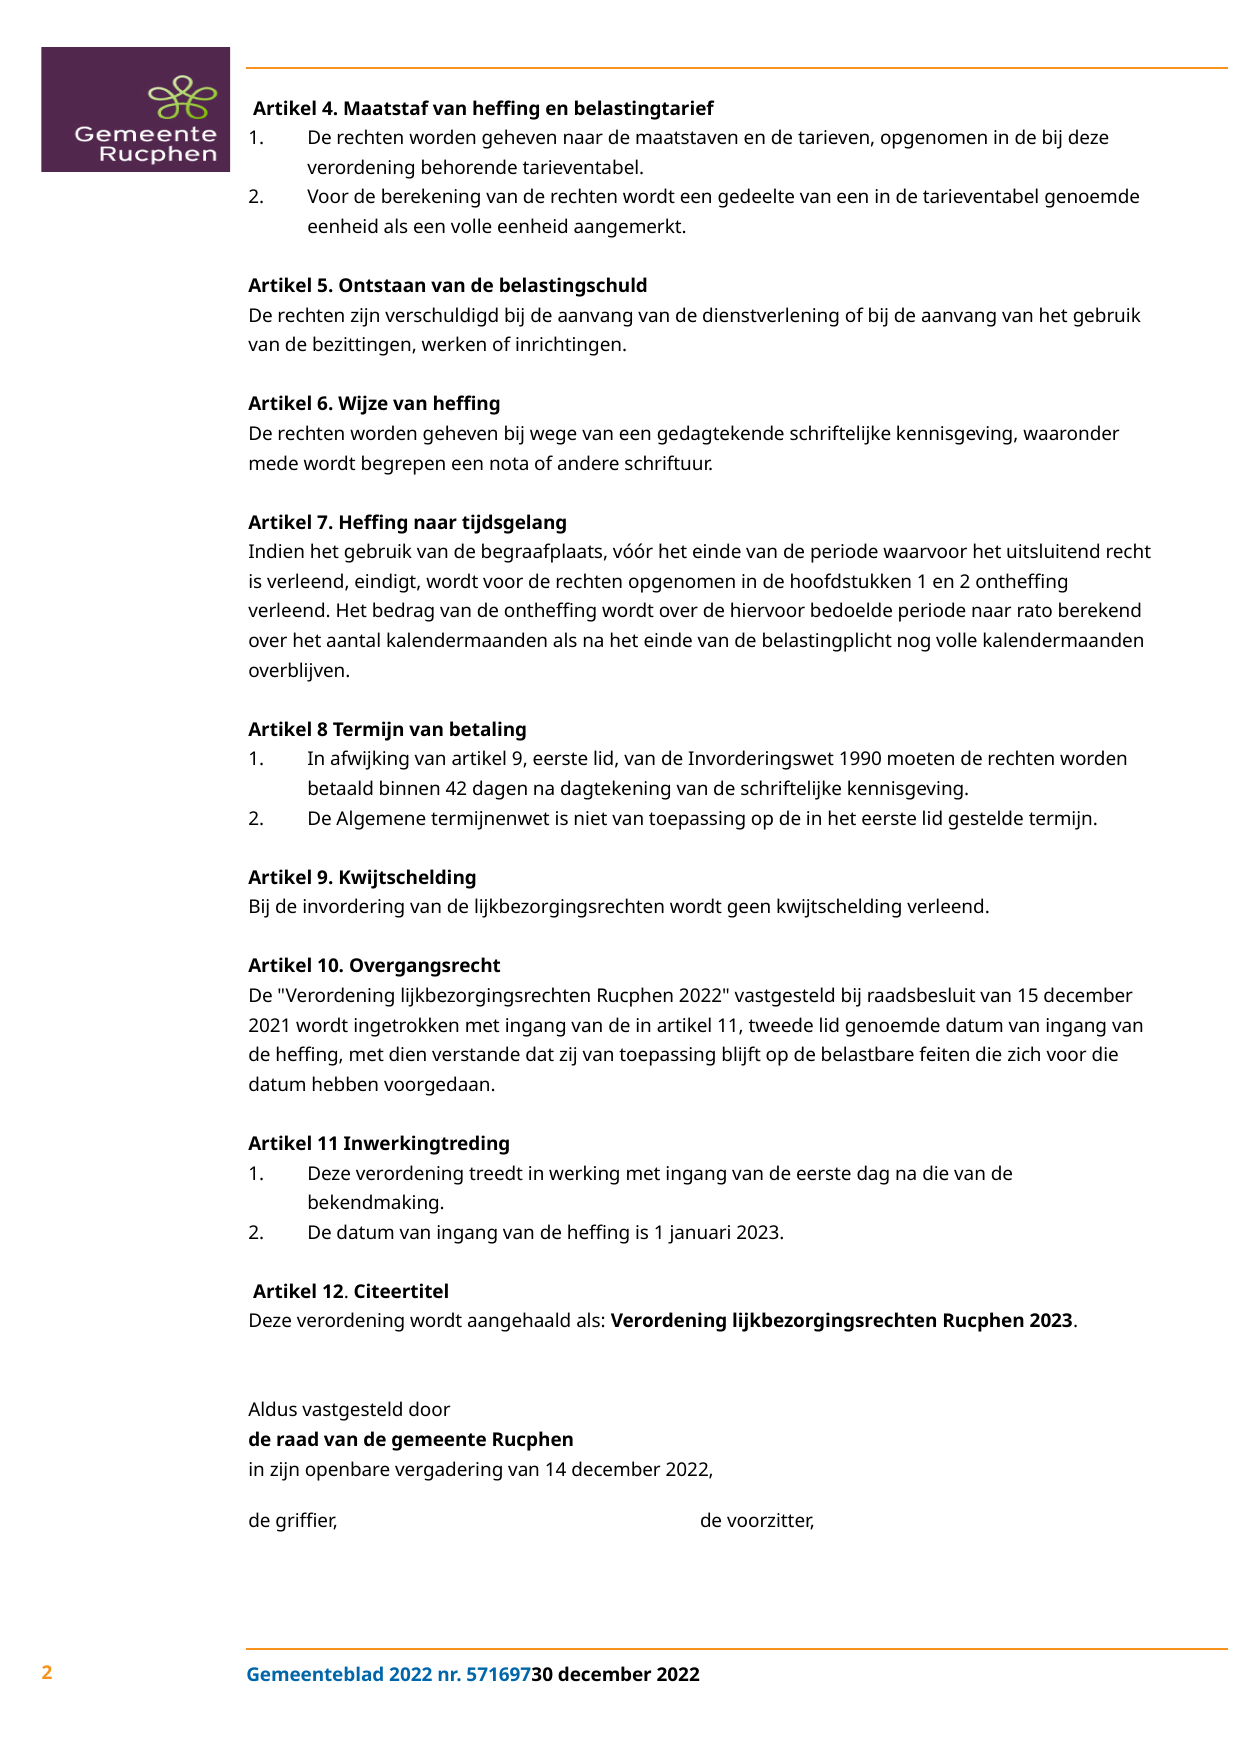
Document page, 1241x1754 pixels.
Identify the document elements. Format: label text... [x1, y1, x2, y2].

list In afwijking van artikel 9, eerste lid, van de Invorderingswet 1990 moeten de rechten worden betaald binnen 42 dagen na dagtekening van de schriftelijke kennisgeving. [248, 746, 1152, 801]
text Indien het gebruik van de begraafplaats, vóór het einde van de periode waarvoor het uitsluitend recht is verleend, eindigt, wordt voor de rechten opgenomen in de hoofdstukken 1 en 2 ontheffing verleend. Het bedrag van de ontheffing wordt over de hiervoor bedoelde periode naar rato berekend over het aantal kalendermaanden als na het einde van de belastingplicht nog volle kalendermaanden overblijven. [248, 538, 1152, 683]
text De "Verordening lijkbezorgingsrechten Rucphen 2022" vastgesteld bij raadsbesluit van 15 december 2021 wordt ingetrokken met ingang van de in artikel 11, tweede lid genoemde datum van ingang van de heffing, met dien verstande dat zij van toepassing blijft op de belastbare feiten die zich voor die datum hebben voorgedaan. [248, 982, 1152, 1097]
list De Algemene termijnenwet is niet van toepassing op de in het eerste lid gestelde termijn. [248, 805, 1152, 831]
table_cell [248, 1584, 1152, 1610]
text De rechten zijn verschuldigd bij de aanvang van de dienstverlening of bij de aanvang van het gebruik van de bezittingen, werken of inrichtingen. [248, 302, 1152, 357]
list De rechten worden geheven naar de maatstaven en de tarieven, opgenomen in de bij deze verordening behorende tarieventabel. [248, 124, 1152, 180]
table_cell [248, 1559, 1152, 1584]
text Artikel 11 Inwerkingtreding [248, 1130, 1152, 1156]
table_cell de griffier, [248, 1507, 700, 1533]
text Artikel 12. Citeertitel [248, 1278, 1152, 1304]
text Bij de invordering van de lijkbezorgingsrechten wordt geen kwijtschelding verleend. [248, 893, 1152, 919]
list Voor de berekening van de rechten wordt een gedeelte van een in de tarieventabel genoemde eenheid als een volle eenheid aangemerkt. [248, 183, 1152, 239]
text Artikel 7. Heffing naar tijdsgelang [248, 509, 1152, 535]
text Artikel 6. Wijze van heffing [248, 391, 1152, 416]
list De datum van ingang van de heffing is 1 januari 2023. [248, 1219, 1152, 1245]
text Artikel 5. Ontstaan van de belastingschuld [248, 272, 1152, 298]
text Artikel 9. Kwijtschelding [248, 864, 1152, 890]
table_header Aldus vastgesteld door de raad van de gemeente Rucphen in zijn openbare vergadering van 14 december 2022, [248, 1397, 1152, 1481]
text Deze verordening wordt aangehaald als: Verordening lijkbezorgingsrechten Rucphen 2023. [248, 1308, 1152, 1333]
text Artikel 4. Maatstaf van heffing en belastingtarief [248, 95, 1152, 121]
table_cell de voorzitter, [700, 1507, 1152, 1533]
text De rechten worden geheven bij wege van een gedagtekende schriftelijke kennisgeving, waaronder mede wordt begrepen een nota of andere schriftuur. [248, 420, 1152, 476]
text Artikel 8 Termijn van betaling [248, 716, 1152, 742]
table_cell [248, 1533, 1152, 1559]
table_cell [248, 1481, 1152, 1507]
list Deze verordening treedt in werking met ingang van de eerste dag na die van de bekendmaking. [248, 1160, 1152, 1215]
picture [41, 47, 231, 172]
text Artikel 10. Overgangsrecht [248, 953, 1152, 978]
